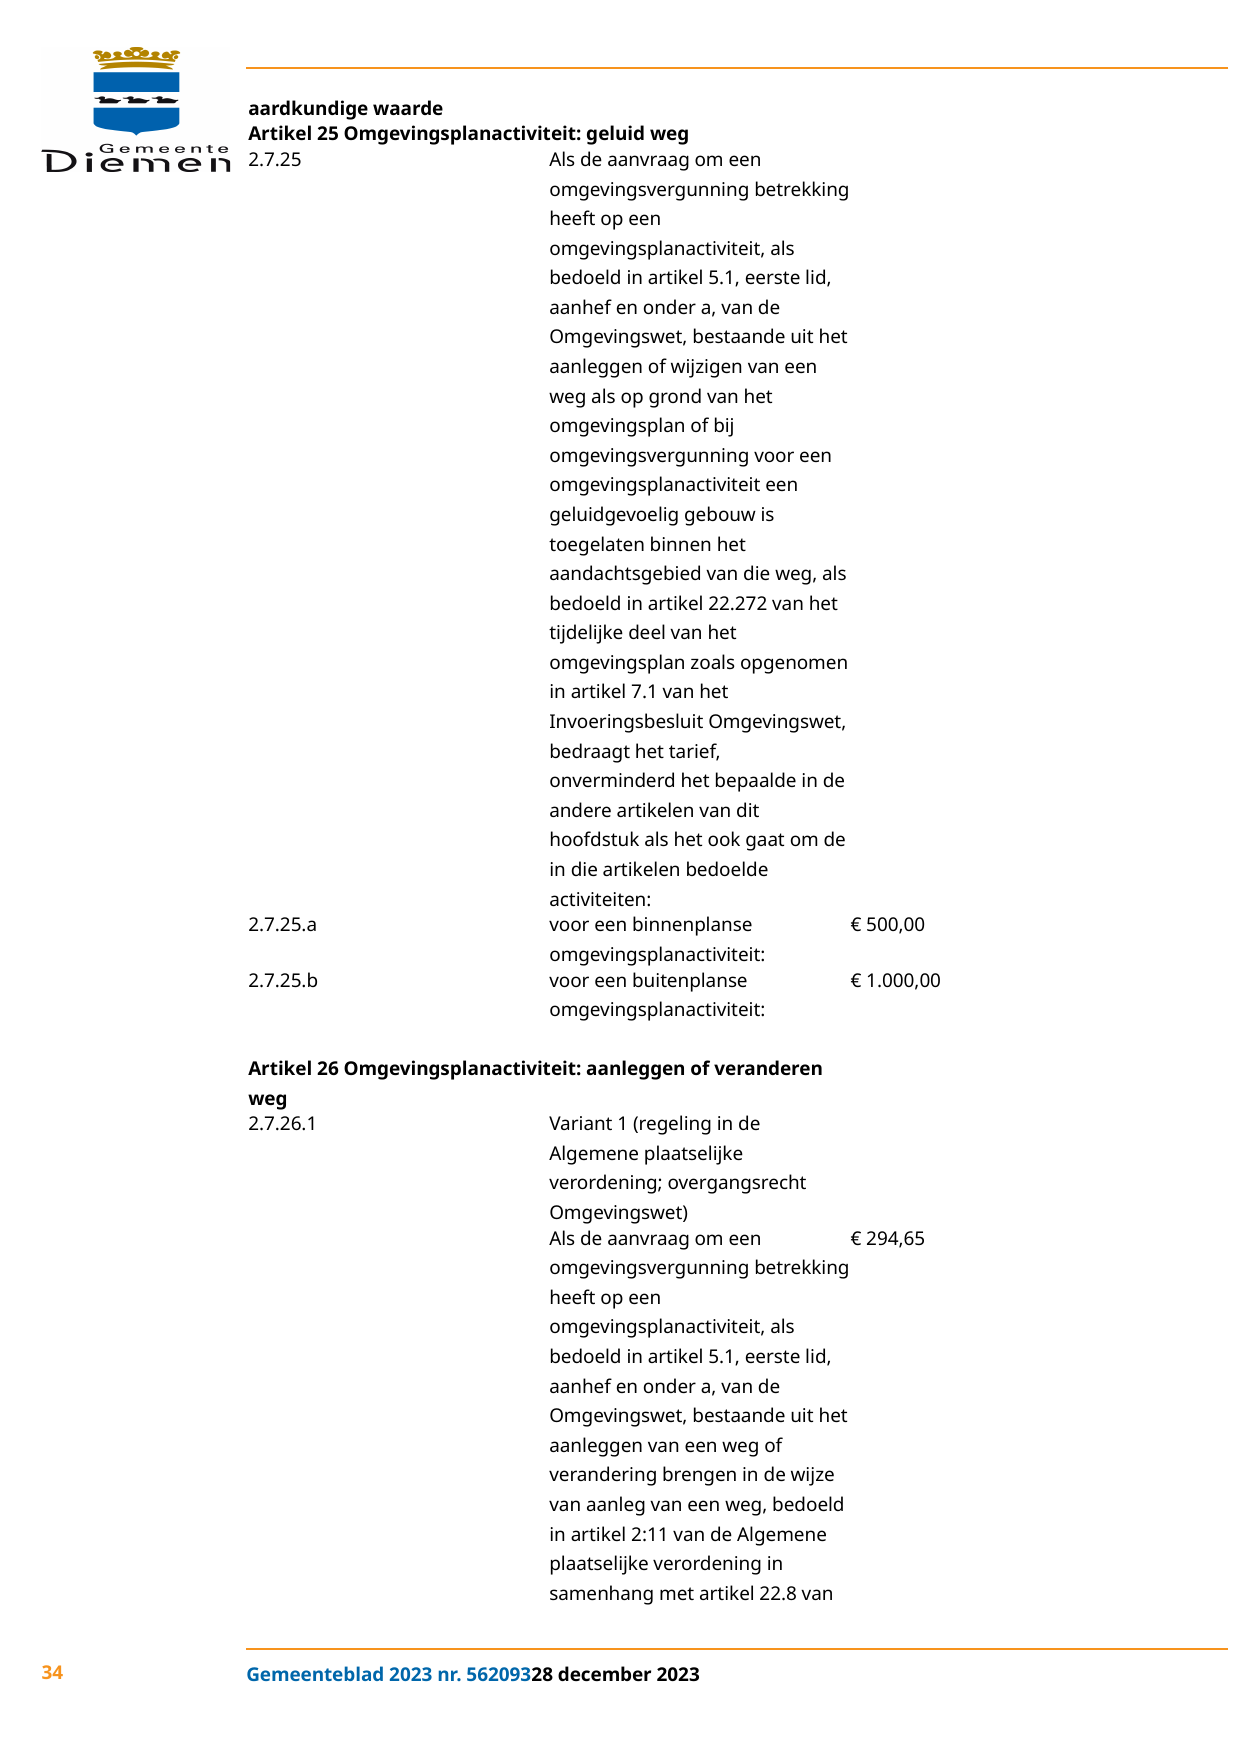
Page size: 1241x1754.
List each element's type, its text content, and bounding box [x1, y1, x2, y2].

table_cell Variant 1 (regeling in de Algemene plaatselijke verordening; overgangsrecht Omgevingswet) [549, 1110, 850, 1225]
table_cell Artikel 25 Omgevingsplanactiviteit: geluid weg [248, 121, 850, 146]
table_cell [850, 95, 1152, 121]
table_cell 2.7.26.1 [248, 1110, 549, 1225]
table_cell € 500,00 [850, 912, 1152, 967]
table_header [850, 1055, 1152, 1110]
table_cell aardkundige waarde [248, 95, 850, 121]
table_cell 2.7.25 [248, 146, 549, 912]
table_cell voor een buitenplanse omgevingsplanactiviteit: [549, 967, 850, 1022]
table_header Artikel 26 Omgevingsplanactiviteit: aanleggen of veranderen weg [248, 1055, 850, 1110]
table_cell [850, 121, 1152, 146]
table_cell voor een binnenplanse omgevingsplanactiviteit: [549, 912, 850, 967]
table_cell € 294,65 [850, 1225, 1152, 1606]
picture [41, 47, 231, 172]
table_cell Als de aanvraag om een omgevingsvergunning betrekking heeft op een omgevingsplanactiviteit, als bedoeld in artikel 5.1, eerste lid, aanhef en onder a, van de Omgevingswet, bestaande uit het aanleggen of wijzigen van een weg als op grond van het omgevingsplan of bij omgevingsvergunning voor een omgevingsplanactiviteit een geluidgevoelig gebouw is toegelaten binnen het aandachtsgebied van die weg, als bedoeld in artikel 22.272 van het tijdelijke deel van het omgevingsplan zoals opgenomen in artikel 7.1 van het Invoeringsbesluit Omgevingswet, bedraagt het tarief, onverminderd het bepaalde in de andere artikelen van dit hoofdstuk als het ook gaat om de in die artikelen bedoelde activiteiten: [549, 146, 850, 912]
table_cell 2.7.25.b [248, 967, 549, 1022]
table_cell [850, 146, 1152, 912]
table_cell [850, 1110, 1152, 1225]
table_cell € 1.000,00 [850, 967, 1152, 1022]
table_cell [248, 1225, 549, 1606]
table_cell Als de aanvraag om een omgevingsvergunning betrekking heeft op een omgevingsplanactiviteit, als bedoeld in artikel 5.1, eerste lid, aanhef en onder a, van de Omgevingswet, bestaande uit het aanleggen van een weg of verandering brengen in de wijze van aanleg van een weg, bedoeld in artikel 2:11 van de Algemene plaatselijke verordening in samenhang met artikel 22.8 van [549, 1225, 850, 1606]
table_cell 2.7.25.a [248, 912, 549, 967]
